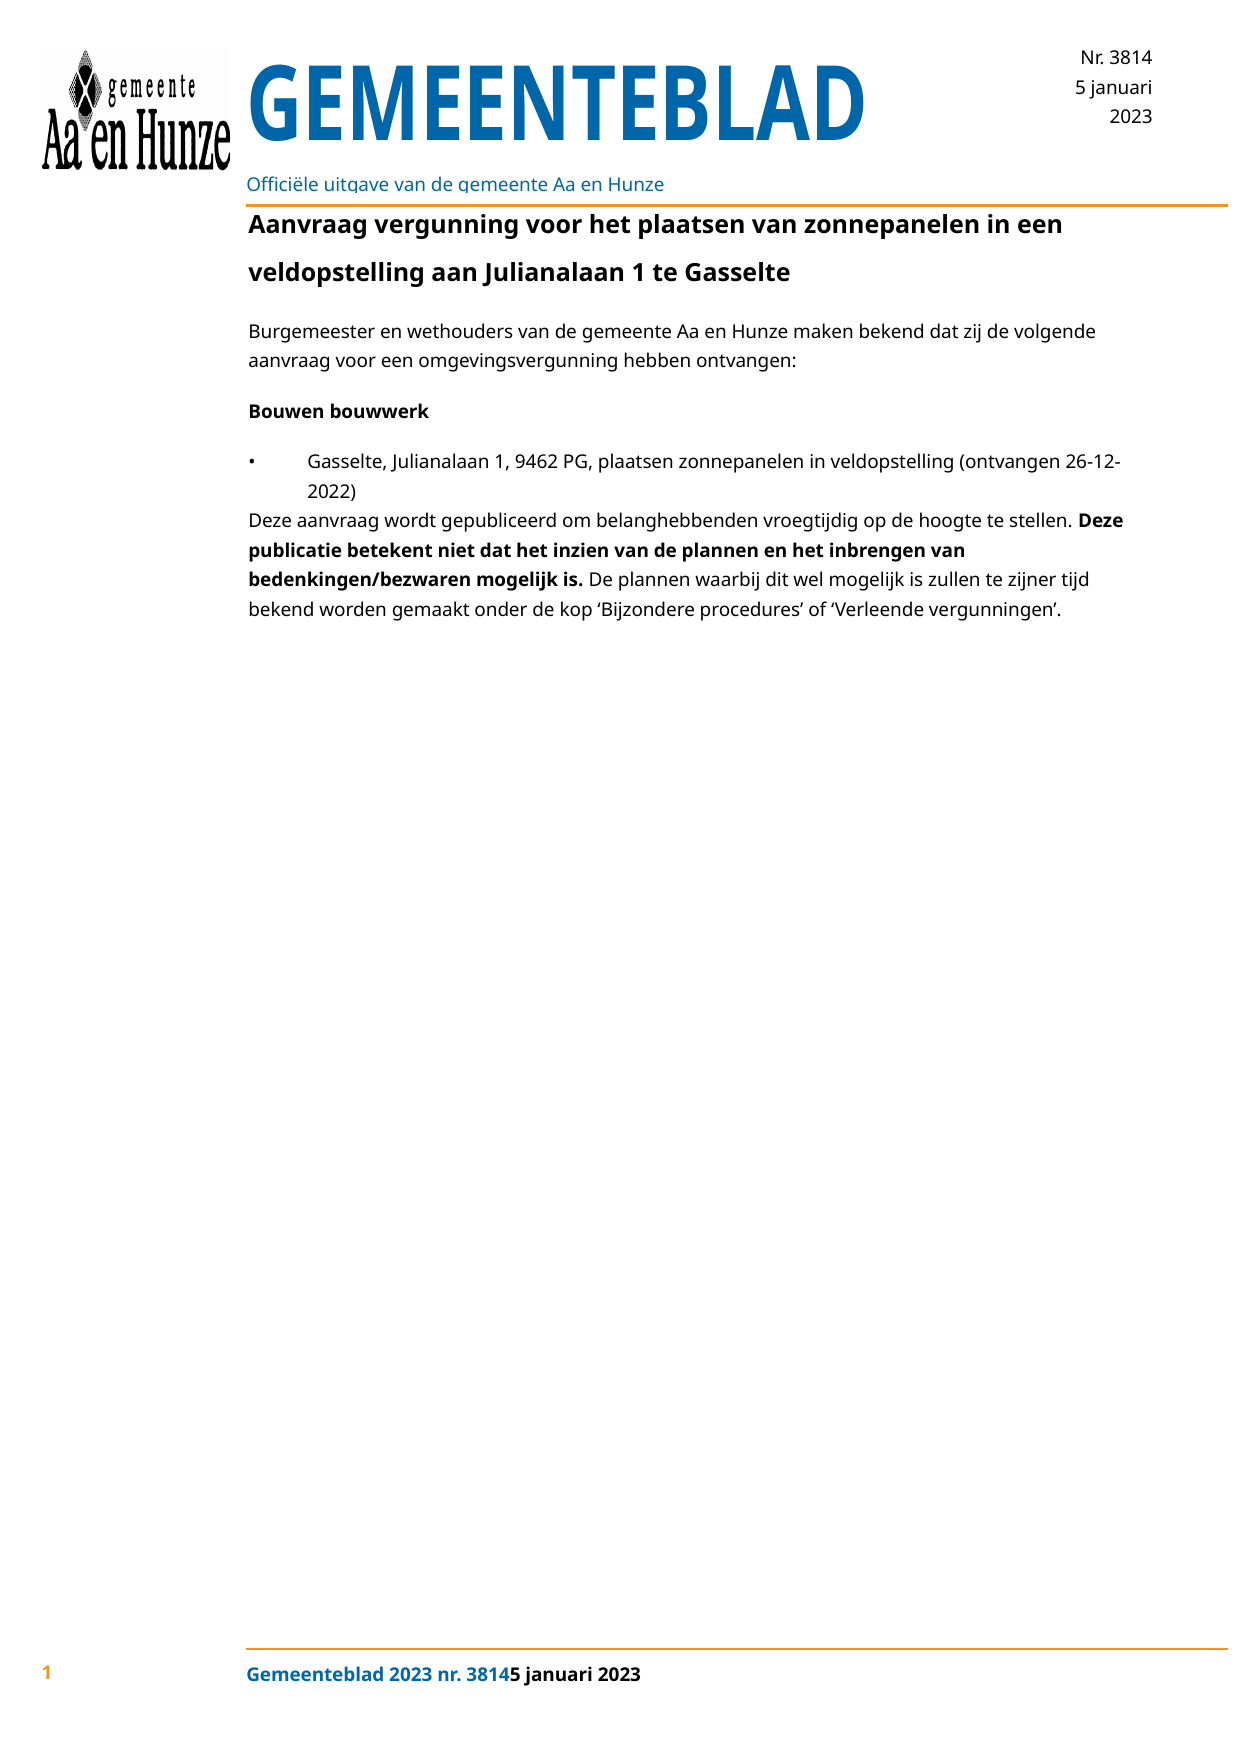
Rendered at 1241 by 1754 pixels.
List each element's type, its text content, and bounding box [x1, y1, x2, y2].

text Deze aanvraag wordt gepubliceerd om belanghebbenden vroegtijdig op de hoogte te stellen. Deze publicatie betekent niet dat het inzien van de plannen en het inbrengen van bedenkingen/bezwaren mogelijk is. De plannen waarbij dit wel mogelijk is zullen te zijner tijd bekend worden gemaakt onder de kop ‘Bijzondere procedures’ of ‘Verleende vergunningen’. [248, 507, 1152, 622]
list Gasselte, Julianalaan 1, 9462 PG, plaatsen zonnepanelen in veldopstelling (ontvangen 26-12-2022) [248, 448, 1152, 504]
text Aanvraag vergunning voor het plaatsen van zonnepanelen in een veldopstelling aan Julianalaan 1 te Gasselte [248, 207, 1152, 288]
text Burgemeester en wethouders van de gemeente Aa en Hunze maken bekend dat zij de volgende aanvraag voor een omgevingsvergunning hebben ontvangen: [248, 318, 1152, 373]
text Bouwen bouwwerk [248, 398, 1152, 424]
picture [41, 47, 231, 172]
